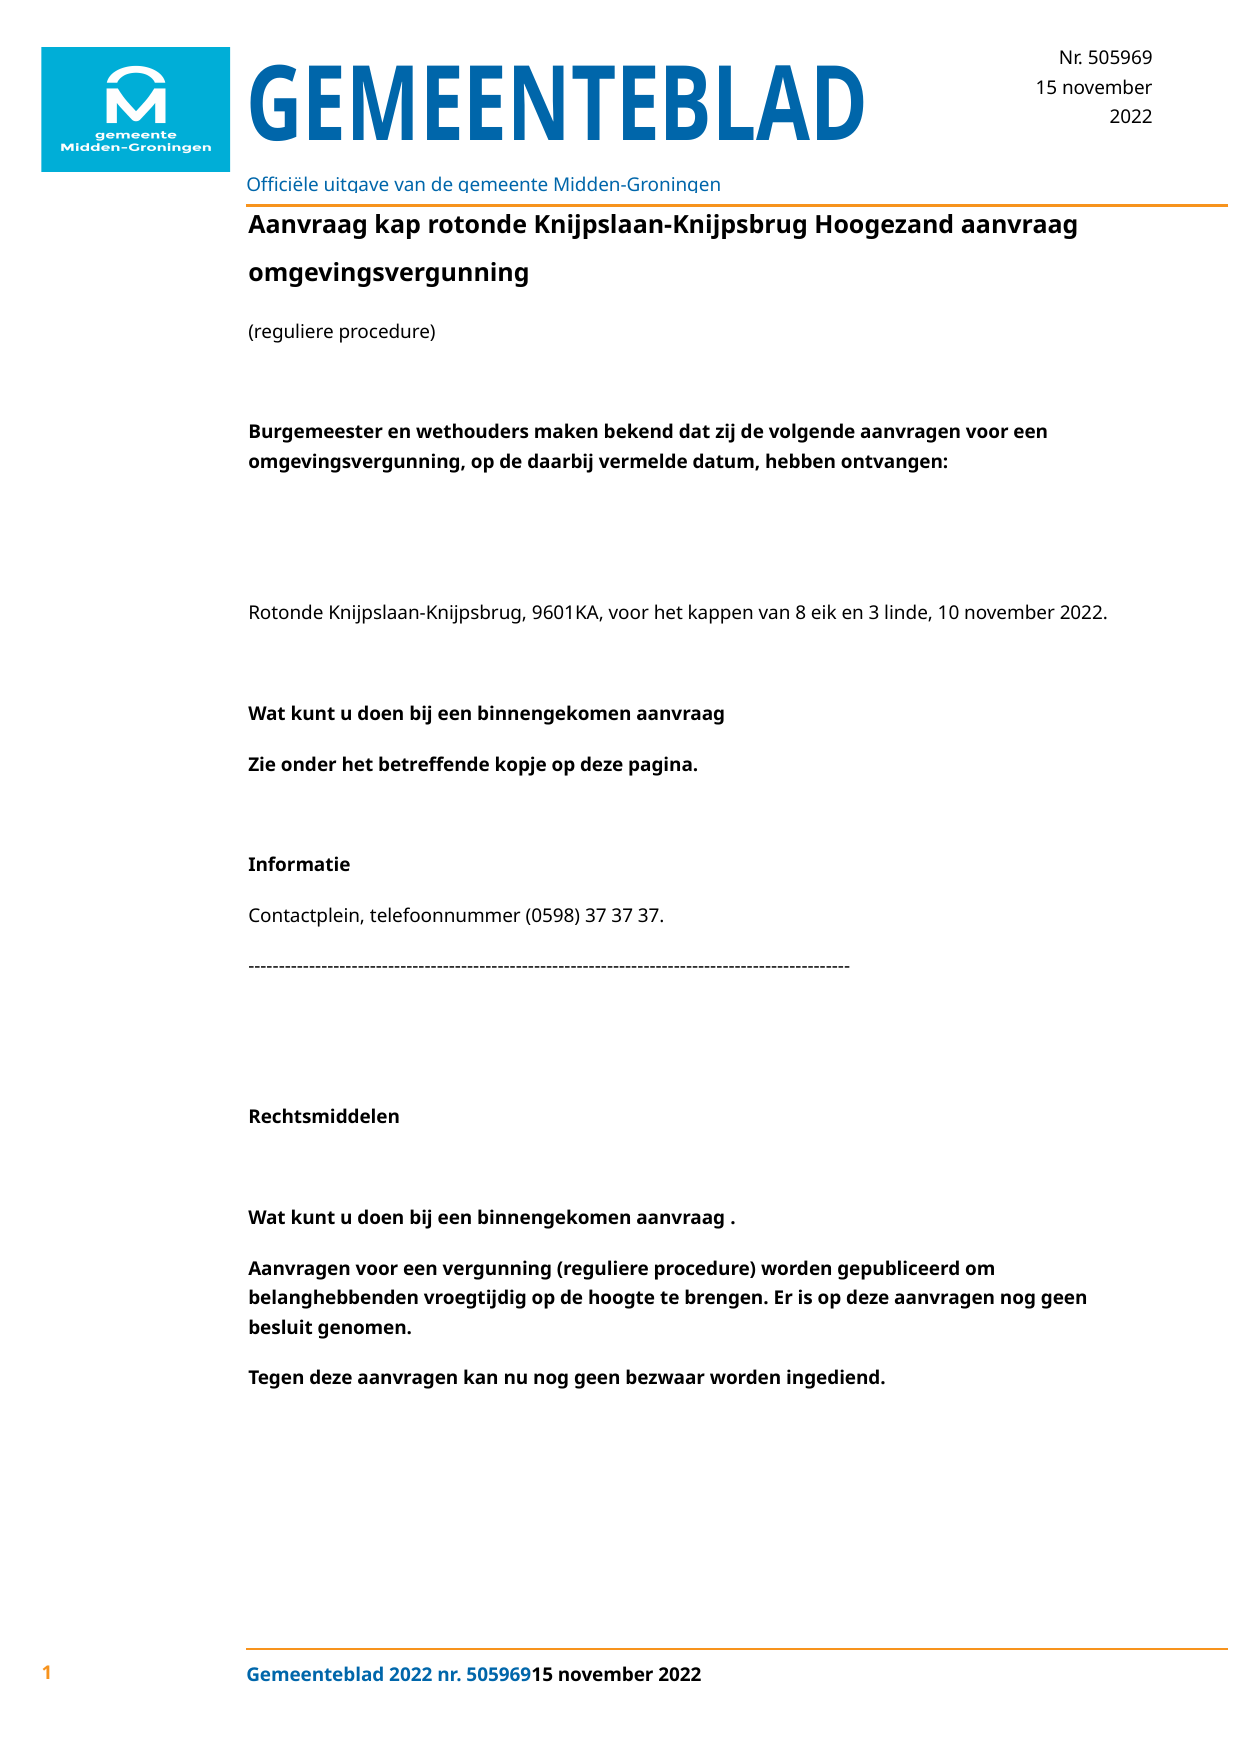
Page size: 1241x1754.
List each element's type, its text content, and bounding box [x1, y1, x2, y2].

text Rotonde Knijpslaan-Knijpsbrug, 9601KA, voor het kappen van 8 eik en 3 linde, 10 november 2022. [248, 599, 1152, 625]
text Aanvraag kap rotonde Knijpslaan-Knijpsbrug Hoogezand aanvraag omgevingsvergunning [248, 207, 1152, 288]
text Wat kunt u doen bij een binnengekomen aanvraag [248, 700, 1152, 726]
text Tegen deze aanvragen kan nu nog geen bezwaar worden ingediend. [248, 1364, 1152, 1390]
text Burgemeester en wethouders maken bekend dat zij de volgende aanvragen voor een omgevingsvergunning, op de daarbij vermelde datum, hebben ontvangen: [248, 419, 1152, 474]
text Zie onder het betreffende kopje op deze pagina. [248, 751, 1152, 777]
picture [184, 146, 190, 153]
text (reguliere procedure) [248, 318, 1152, 344]
text --------------------------------------------------------------------------------------------------- [248, 952, 1152, 978]
text Aanvragen voor een vergunning (reguliere procedure) worden gepubliceerd om belanghebbenden vroegtijdig op de hoogte te brengen. Er is op deze aanvragen nog geen besluit genomen. [248, 1255, 1152, 1340]
text Rechtsmiddelen [248, 1104, 1152, 1129]
text Informatie [248, 852, 1152, 877]
picture [108, 66, 164, 82]
text Contactplein, telefoonnummer (0598) 37 37 37. [248, 902, 1152, 928]
text Wat kunt u doen bij een binnengekomen aanvraag . [248, 1204, 1152, 1230]
picture [107, 89, 165, 122]
